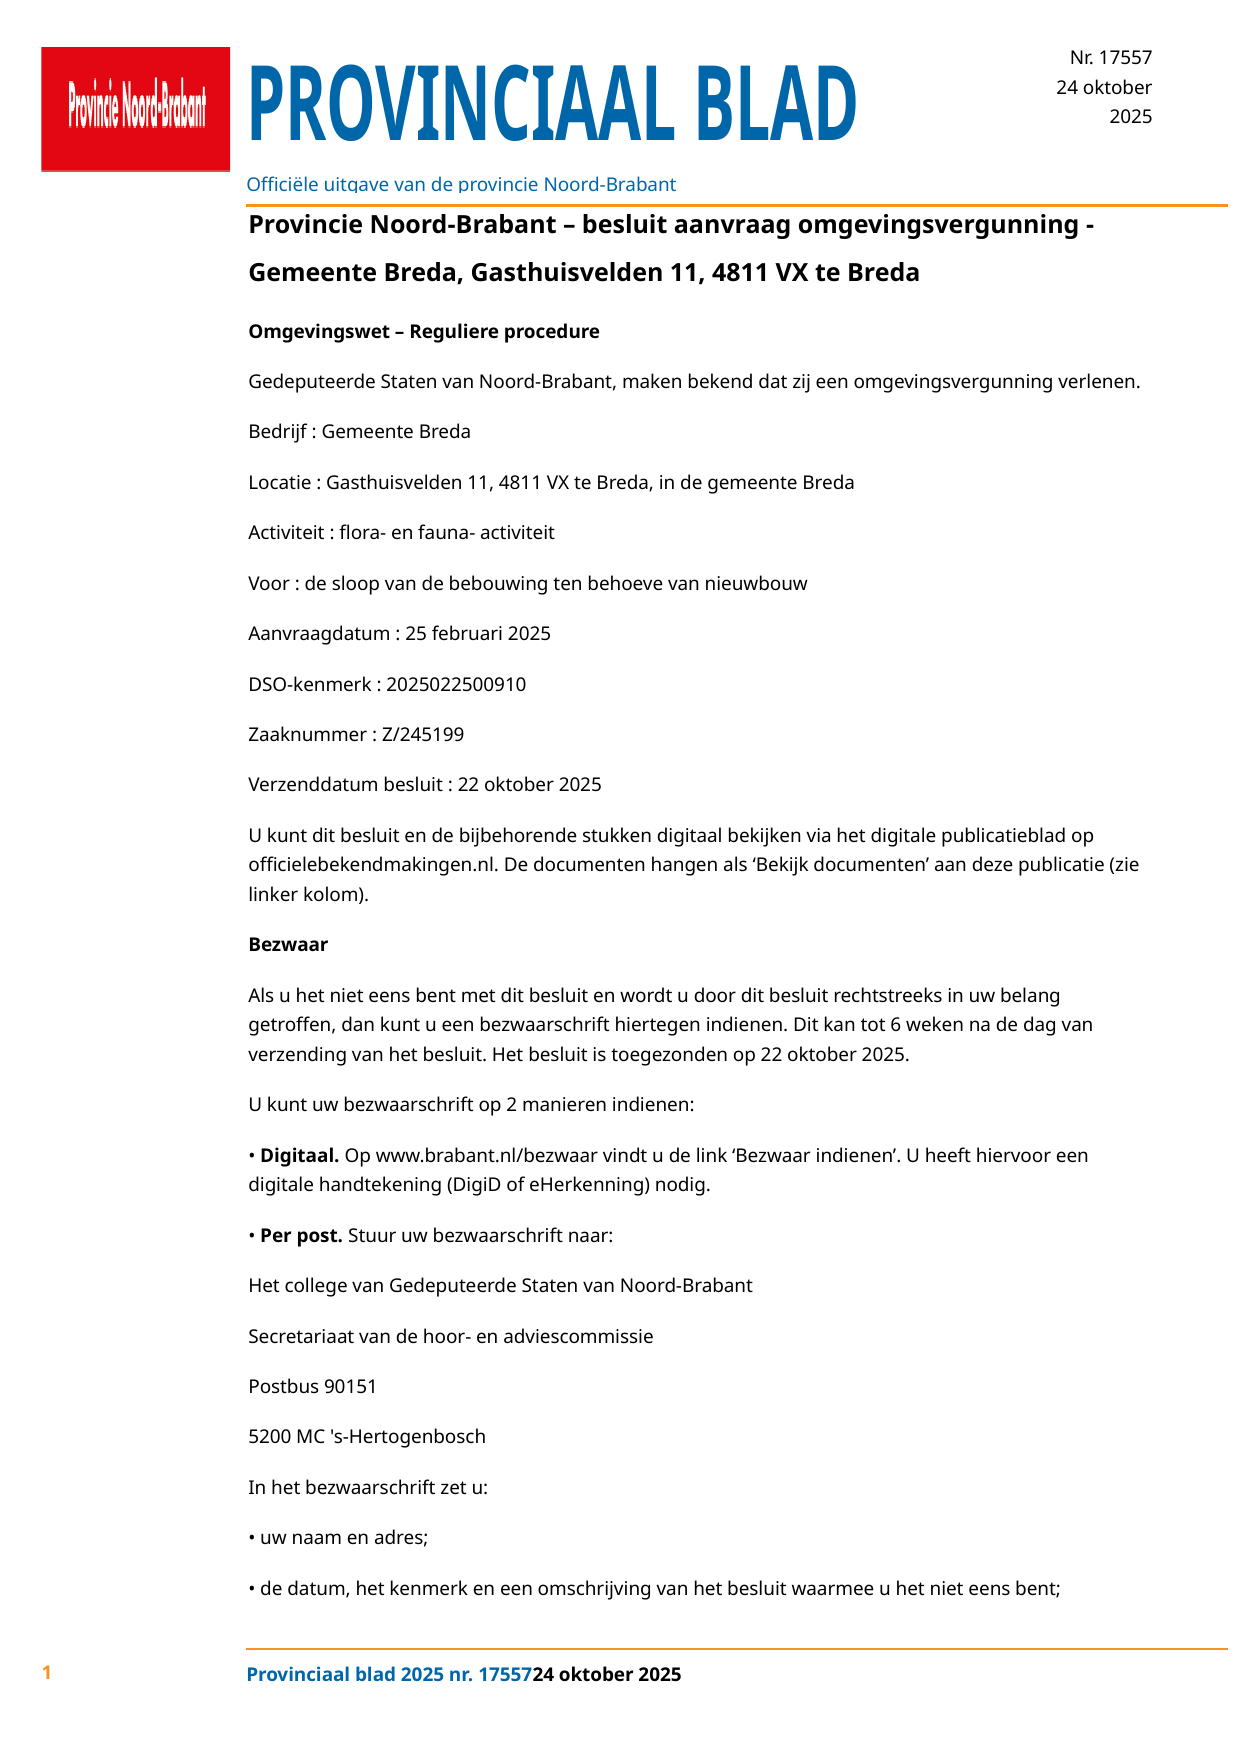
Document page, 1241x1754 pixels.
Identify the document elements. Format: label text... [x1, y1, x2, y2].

text Locatie : Gasthuisvelden 11, 4811 VX te Breda, in de gemeente Breda [248, 469, 1152, 495]
text Verzenddatum besluit : 22 oktober 2025 [248, 772, 1152, 797]
text U kunt dit besluit en de bijbehorende stukken digitaal bekijken via het digitale publicatieblad op officielebekendmakingen.nl. De documenten hangen als ‘Bekijk documenten’ aan deze publicatie (zie linker kolom). [248, 822, 1152, 907]
text Postbus 90151 [248, 1373, 1152, 1399]
text U kunt uw bezwaarschrift op 2 manieren indienen: [248, 1092, 1152, 1117]
text Provincie Noord-Brabant – besluit aanvraag omgevingsvergunning - Gemeente Breda, Gasthuisvelden 11, 4811 VX te Breda [248, 207, 1152, 288]
text Gedeputeerde Staten van Noord-Brabant, maken bekend dat zij een omgevingsvergunning verlenen. [248, 368, 1152, 394]
text • de datum, het kenmerk en een omschrijving van het besluit waarmee u het niet eens bent; [248, 1575, 1152, 1601]
text Voor : de sloop van de bebouwing ten behoeve van nieuwbouw [248, 570, 1152, 596]
text • Per post. Stuur uw bezwaarschrift naar: [248, 1222, 1152, 1248]
text In het bezwaarschrift zet u: [248, 1474, 1152, 1500]
text • Digitaal. Op www.brabant.nl/bezwaar vindt u de link ‘Bezwaar indienen’. U heeft hiervoor een digitale handtekening (DigiD of eHerkenning) nodig. [248, 1142, 1152, 1197]
text Secretariaat van de hoor- en adviescommissie [248, 1323, 1152, 1349]
text Activiteit : flora- en fauna- activiteit [248, 519, 1152, 545]
text Als u het niet eens bent met dit besluit en wordt u door dit besluit rechtstreeks in uw belang getroffen, dan kunt u een bezwaarschrift hiertegen indienen. Dit kan tot 6 weken na de dag van verzending van het besluit. Het besluit is toegezonden op 22 oktober 2025. [248, 982, 1152, 1067]
text DSO-kenmerk : 2025022500910 [248, 671, 1152, 697]
text Bedrijf : Gemeente Breda [248, 419, 1152, 444]
text Het college van Gedeputeerde Staten van Noord-Brabant [248, 1272, 1152, 1298]
text Bezwaar [248, 932, 1152, 957]
text Zaaknummer : Z/245199 [248, 721, 1152, 747]
text • uw naam en adres; [248, 1524, 1152, 1550]
text Omgevingswet – Reguliere procedure [248, 318, 1152, 344]
text Aanvraagdatum : 25 februari 2025 [248, 620, 1152, 646]
text 5200 MC 's‑Hertogenbosch [248, 1424, 1152, 1449]
picture [41, 47, 231, 172]
